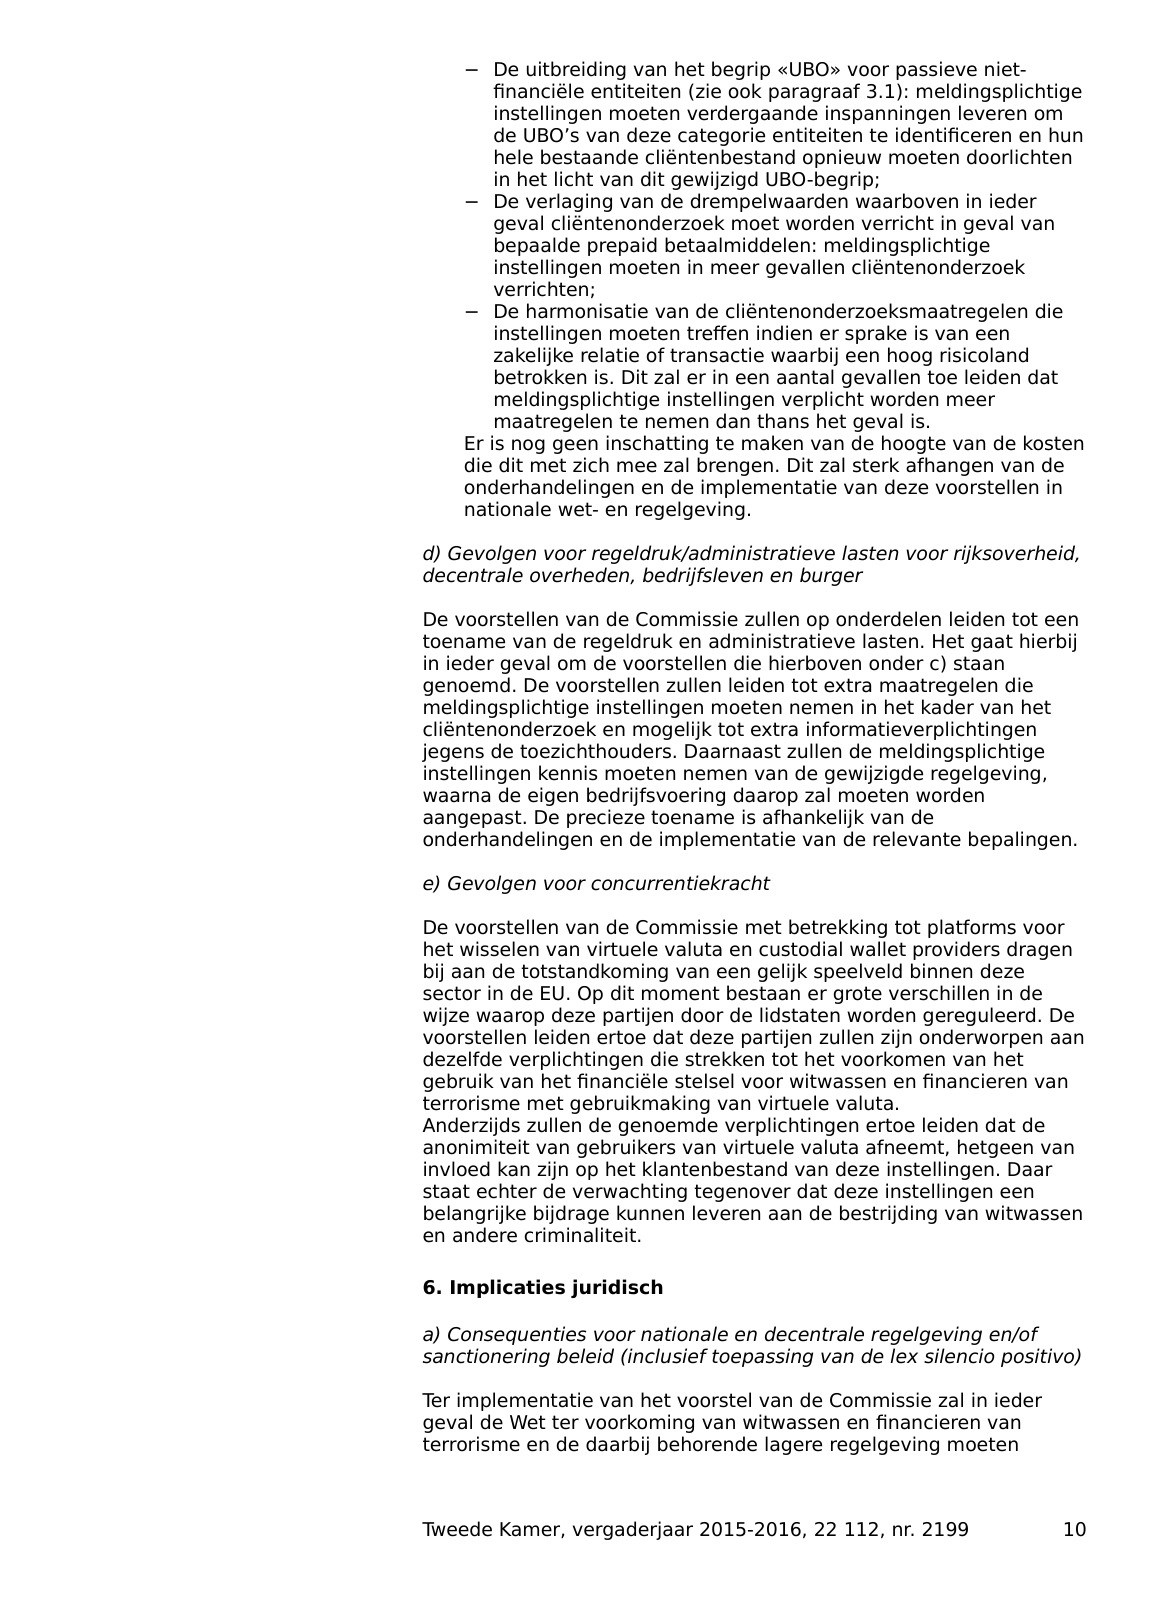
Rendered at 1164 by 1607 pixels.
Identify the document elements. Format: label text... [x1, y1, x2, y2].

text De voorstellen van de Commissie met betrekking tot platforms voor het wisselen van virtuele valuta en custodial wallet providers dragen bij aan de totstandkoming van een gelijk speelveld binnen deze sector in de EU. Op dit moment bestaan er grote verschillen in de wijze waarop deze partijen door de lidstaten worden gereguleerd. De voorstellen leiden ertoe dat deze partijen zullen zijn onderworpen aan dezelfde verplichtingen die strekken tot het voorkomen van het gebruik van het financiële stelsel voor witwassen en financieren van terrorisme met gebruikmaking van virtuele valuta. [422, 917, 1087, 1115]
text − De verlaging van de drempelwaarden waarboven in ieder geval cliëntenonderzoek moet worden verricht in geval van bepaalde prepaid betaalmiddelen: meldingsplichtige instellingen moeten in meer gevallen cliëntenonderzoek verrichten; [464, 191, 1087, 301]
subtitle a) Consequenties voor nationale en decentrale regelgeving en/of sanctionering beleid (inclusief toepassing van de lex silencio positivo) [422, 1324, 1087, 1368]
subtitle e) Gevolgen voor concurrentiekracht [422, 873, 1087, 895]
text Er is nog geen inschatting te maken van de hoogte van de kosten die dit met zich mee zal brengen. Dit zal sterk afhangen van de onderhandelingen en de implementatie van deze voorstellen in nationale wet- en regelgeving. [464, 433, 1087, 521]
subtitle d) Gevolgen voor regeldruk/administratieve lasten voor rijksoverheid, decentrale overheden, bedrijfsleven en burger [422, 543, 1087, 587]
text De voorstellen van de Commissie zullen op onderdelen leiden tot een toename van de regeldruk en administratieve lasten. Het gaat hierbij in ieder geval om de voorstellen die hierboven onder c) staan genoemd. De voorstellen zullen leiden tot extra maatregelen die meldingsplichtige instellingen moeten nemen in het kader van het cliëntenonderzoek en mogelijk tot extra informatieverplichtingen jegens de toezichthouders. Daarnaast zullen de meldingsplichtige instellingen kennis moeten nemen van de gewijzigde regelgeving, waarna de eigen bedrijfsvoering daarop zal moeten worden aangepast. De precieze toename is afhankelijk van de onderhandelingen en de implementatie van de relevante bepalingen. [422, 609, 1087, 851]
text − De uitbreiding van het begrip «UBO» voor passieve niet-financiële entiteiten (zie ook paragraaf 3.1): meldingsplichtige instellingen moeten verdergaande inspanningen leveren om de UBO’s van deze categorie entiteiten te identificeren en hun hele bestaande cliëntenbestand opnieuw moeten doorlichten in het licht van dit gewijzigd UBO-begrip; [464, 59, 1087, 191]
subtitle 6. Implicaties juridisch [422, 1277, 1087, 1299]
text Ter implementatie van het voorstel van de Commissie zal in ieder geval de Wet ter voorkoming van witwassen en financieren van terrorisme en de daarbij behorende lagere regelgeving moeten [422, 1390, 1087, 1456]
text Anderzijds zullen de genoemde verplichtingen ertoe leiden dat de anonimiteit van gebruikers van virtuele valuta afneemt, hetgeen van invloed kan zijn op het klantenbestand van deze instellingen. Daar staat echter de verwachting tegenover dat deze instellingen een belangrijke bijdrage kunnen leveren aan de bestrijding van witwassen en andere criminaliteit. [422, 1115, 1087, 1247]
text − De harmonisatie van de cliëntenonderzoeksmaatregelen die instellingen moeten treffen indien er sprake is van een zakelijke relatie of transactie waarbij een hoog risicoland betrokken is. Dit zal er in een aantal gevallen toe leiden dat meldingsplichtige instellingen verplicht worden meer maatregelen te nemen dan thans het geval is. [464, 301, 1087, 433]
